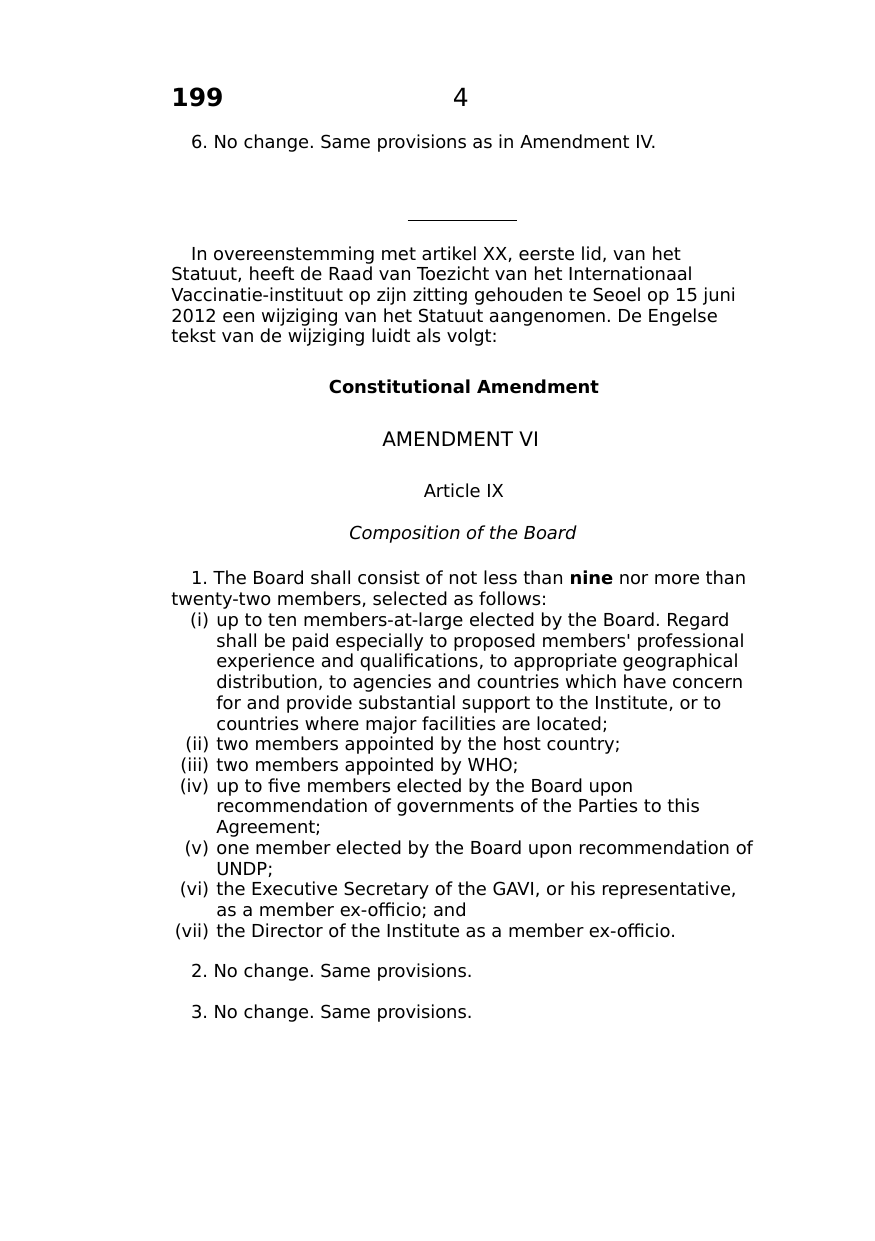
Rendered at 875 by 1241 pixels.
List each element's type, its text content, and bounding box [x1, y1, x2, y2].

text (i) up to ten members-at-large elected by the Board. Regard shall be paid especially to proposed members' professional experience and qualifications, to appropriate geographical distribution, to agencies and countries which have concern for and provide substantial support to the Institute, or to countries where major facilities are located; [171, 610, 756, 734]
text 3. No change. Same provisions. [171, 1002, 756, 1023]
text (vi) the Executive Secretary of the GAVI, or his representative, as a member ex-officio; and [171, 879, 756, 921]
text 1. The Board shall consist of not less than nine nor more than twenty-two members, selected as follows: [171, 568, 756, 610]
text (iii) two members appointed by WHO; [171, 755, 756, 776]
text (vii) the Director of the Institute as a member ex-officio. [171, 921, 756, 941]
text (iv) up to five members elected by the Board upon recommendation of governments of the Parties to this Agreement; [171, 776, 756, 838]
subtitle Article IX Composition of the Board [171, 481, 756, 543]
subtitle Constitutional Amendment [171, 377, 756, 398]
text In overeenstemming met artikel XX, eerste lid, van het Statuut, heeft de Raad van Toezicht van het Internationaal Vaccinatie-instituut op zijn zitting gehouden te Seoel op 15 juni 2012 een wijziging van het Statuut aangenomen. De Engelse tekst van de wijziging luidt als volgt: [171, 243, 756, 347]
text 6. No change. Same provisions as in Amendment IV. [171, 132, 756, 153]
subtitle AMENDMENT VI [171, 428, 756, 451]
text (v) one member elected by the Board upon recommendation of UNDP; [171, 838, 756, 879]
text (ii) two members appointed by the host country; [171, 734, 756, 755]
text 2. No change. Same provisions. [171, 961, 756, 982]
